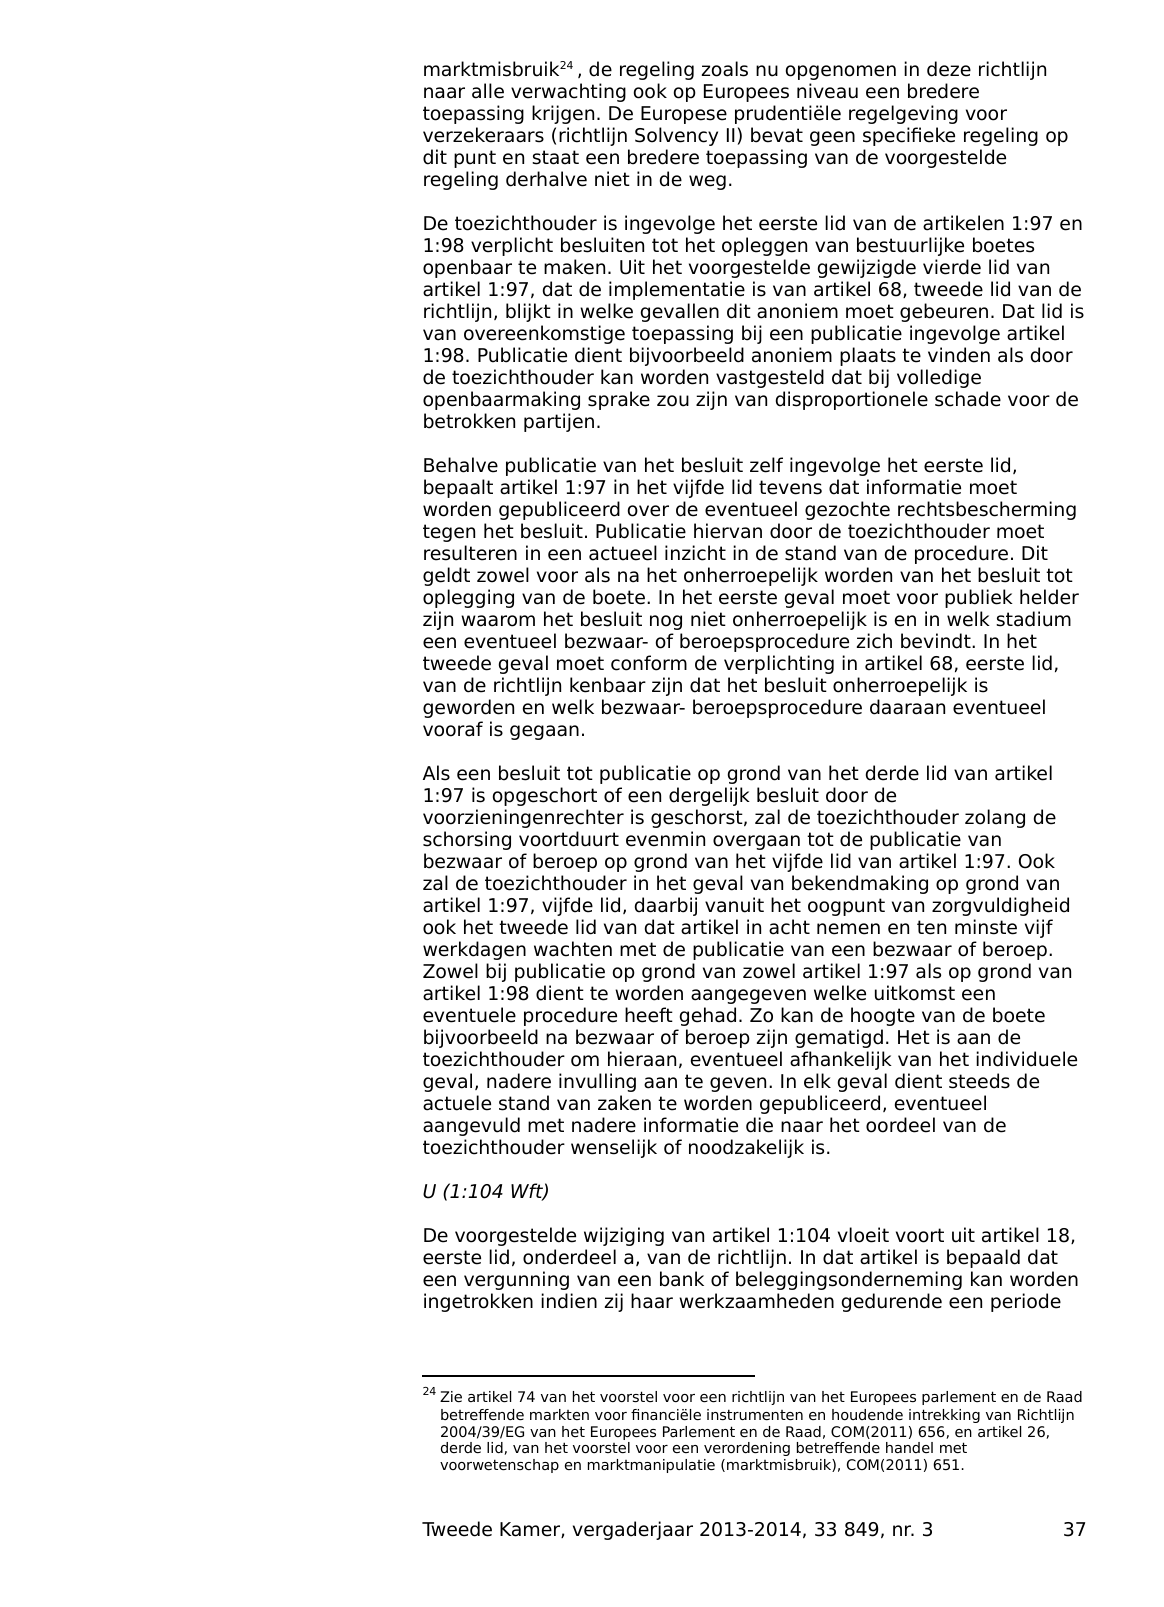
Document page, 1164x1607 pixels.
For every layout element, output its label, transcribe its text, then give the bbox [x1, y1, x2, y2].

text marktmisbruik, de regeling zoals nu opgenomen in deze richtlijn naar alle verwachting ook op Europees niveau een bredere toepassing krijgen. De Europese prudentiële regelgeving voor verzekeraars (richtlijn Solvency II) bevat geen specifieke regeling op dit punt en staat een bredere toepassing van de voorgestelde regeling derhalve niet in de weg. [422, 59, 1087, 191]
text Zie artikel 74 van het voorstel voor een richtlijn van het Europees parlement en de Raad betreffende markten voor financiële instrumenten en houdende intrekking van Richtlijn 2004/39/EG van het Europees Parlement en de Raad, COM(2011) 656, en artikel 26, derde lid, van het voorstel voor een verordening betreffende handel met voorwetenschap en marktmanipulatie (marktmisbruik), COM(2011) 651. [422, 1385, 1087, 1474]
text Als een besluit tot publicatie op grond van het derde lid van artikel 1:97 is opgeschort of een dergelijk besluit door de voorzieningenrechter is geschorst, zal de toezichthouder zolang de schorsing voortduurt evenmin overgaan tot de publicatie van bezwaar of beroep op grond van het vijfde lid van artikel 1:97. Ook zal de toezichthouder in het geval van bekendmaking op grond van artikel 1:97, vijfde lid, daarbij vanuit het oogpunt van zorgvuldigheid ook het tweede lid van dat artikel in acht nemen en ten minste vijf werkdagen wachten met de publicatie van een bezwaar of beroep. Zowel bij publicatie op grond van zowel artikel 1:97 als op grond van artikel 1:98 dient te worden aangegeven welke uitkomst een eventuele procedure heeft gehad. Zo kan de hoogte van de boete bijvoorbeeld na bezwaar of beroep zijn gematigd. Het is aan de toezichthouder om hieraan, eventueel afhankelijk van het individuele geval, nadere invulling aan te geven. In elk geval dient steeds de actuele stand van zaken te worden gepubliceerd, eventueel aangevuld met nadere informatie die naar het oordeel van de toezichthouder wenselijk of noodzakelijk is. [422, 763, 1087, 1159]
text De toezichthouder is ingevolge het eerste lid van de artikelen 1:97 en 1:98 verplicht besluiten tot het opleggen van bestuurlijke boetes openbaar te maken. Uit het voorgestelde gewijzigde vierde lid van artikel 1:97, dat de implementatie is van artikel 68, tweede lid van de richtlijn, blijkt in welke gevallen dit anoniem moet gebeuren. Dat lid is van overeenkomstige toepassing bij een publicatie ingevolge artikel 1:98. Publicatie dient bijvoorbeeld anoniem plaats te vinden als door de toezichthouder kan worden vastgesteld dat bij volledige openbaarmaking sprake zou zijn van disproportionele schade voor de betrokken partijen. [422, 213, 1087, 433]
text Behalve publicatie van het besluit zelf ingevolge het eerste lid, bepaalt artikel 1:97 in het vijfde lid tevens dat informatie moet worden gepubliceerd over de eventueel gezochte rechtsbescherming tegen het besluit. Publicatie hiervan door de toezichthouder moet resulteren in een actueel inzicht in de stand van de procedure. Dit geldt zowel voor als na het onherroepelijk worden van het besluit tot oplegging van de boete. In het eerste geval moet voor publiek helder zijn waarom het besluit nog niet onherroepelijk is en in welk stadium een eventueel bezwaar- of beroepsprocedure zich bevindt. In het tweede geval moet conform de verplichting in artikel 68, eerste lid, van de richtlijn kenbaar zijn dat het besluit onherroepelijk is geworden en welk bezwaar- beroepsprocedure daaraan eventueel vooraf is gegaan. [422, 455, 1087, 741]
text De voorgestelde wijziging van artikel 1:104 vloeit voort uit artikel 18, eerste lid, onderdeel a, van de richtlijn. In dat artikel is bepaald dat een vergunning van een bank of beleggingsonderneming kan worden ingetrokken indien zij haar werkzaamheden gedurende een periode [422, 1225, 1087, 1313]
subtitle U (1:104 Wft) [422, 1181, 1087, 1203]
